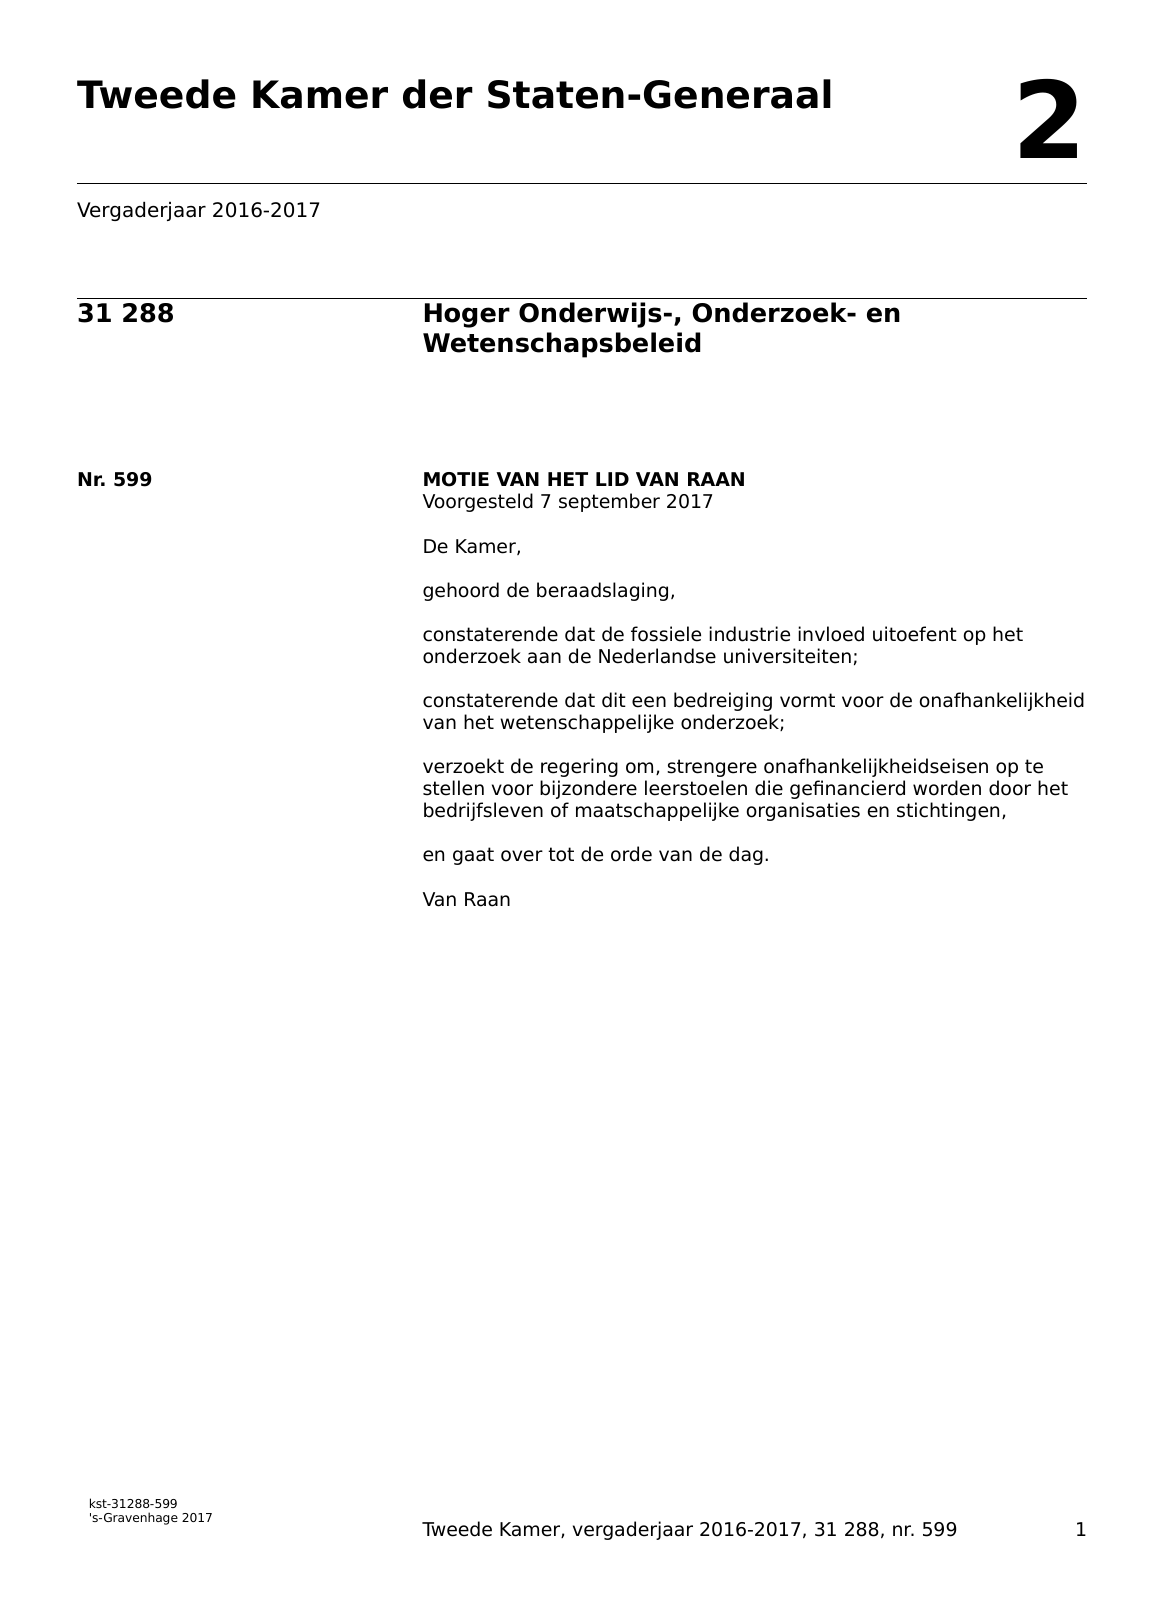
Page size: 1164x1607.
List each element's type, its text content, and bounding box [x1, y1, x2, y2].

text kst-31288-599 [88, 1497, 323, 1511]
text verzoekt de regering om, strengere onafhankelijkheidseisen op te stellen voor bijzondere leerstoelen die gefinancierd worden door het bedrijfsleven of maatschappelijke organisaties en stichtingen, [422, 756, 1087, 822]
table_header Tweede Kamer der Staten-Generaal [77, 59, 886, 183]
text gehoord de beraadslaging, [422, 580, 1087, 602]
text De Kamer, [422, 536, 1087, 557]
table_header 2 [886, 59, 1087, 183]
text 's-Gravenhage 2017 [88, 1511, 323, 1525]
text Voorgesteld 7 september 2017 [422, 491, 1087, 513]
text en gaat over tot de orde van de dag. [422, 844, 1087, 866]
text constaterende dat de fossiele industrie invloed uitoefent op het onderzoek aan de Nederlandse universiteiten; [422, 624, 1087, 668]
subtitle 31 288 Hoger Onderwijs-, Onderzoek- en Wetenschapsbeleid [77, 299, 1087, 358]
text Van Raan [422, 888, 1087, 910]
text constaterende dat dit een bedreiging vormt voor de onafhankelijkheid van het wetenschappelijke onderzoek; [422, 690, 1087, 734]
table_cell Vergaderjaar 2016-2017 [77, 184, 1087, 298]
subtitle Nr. 599 MOTIE VAN HET LID VAN RAAN [77, 469, 1087, 491]
